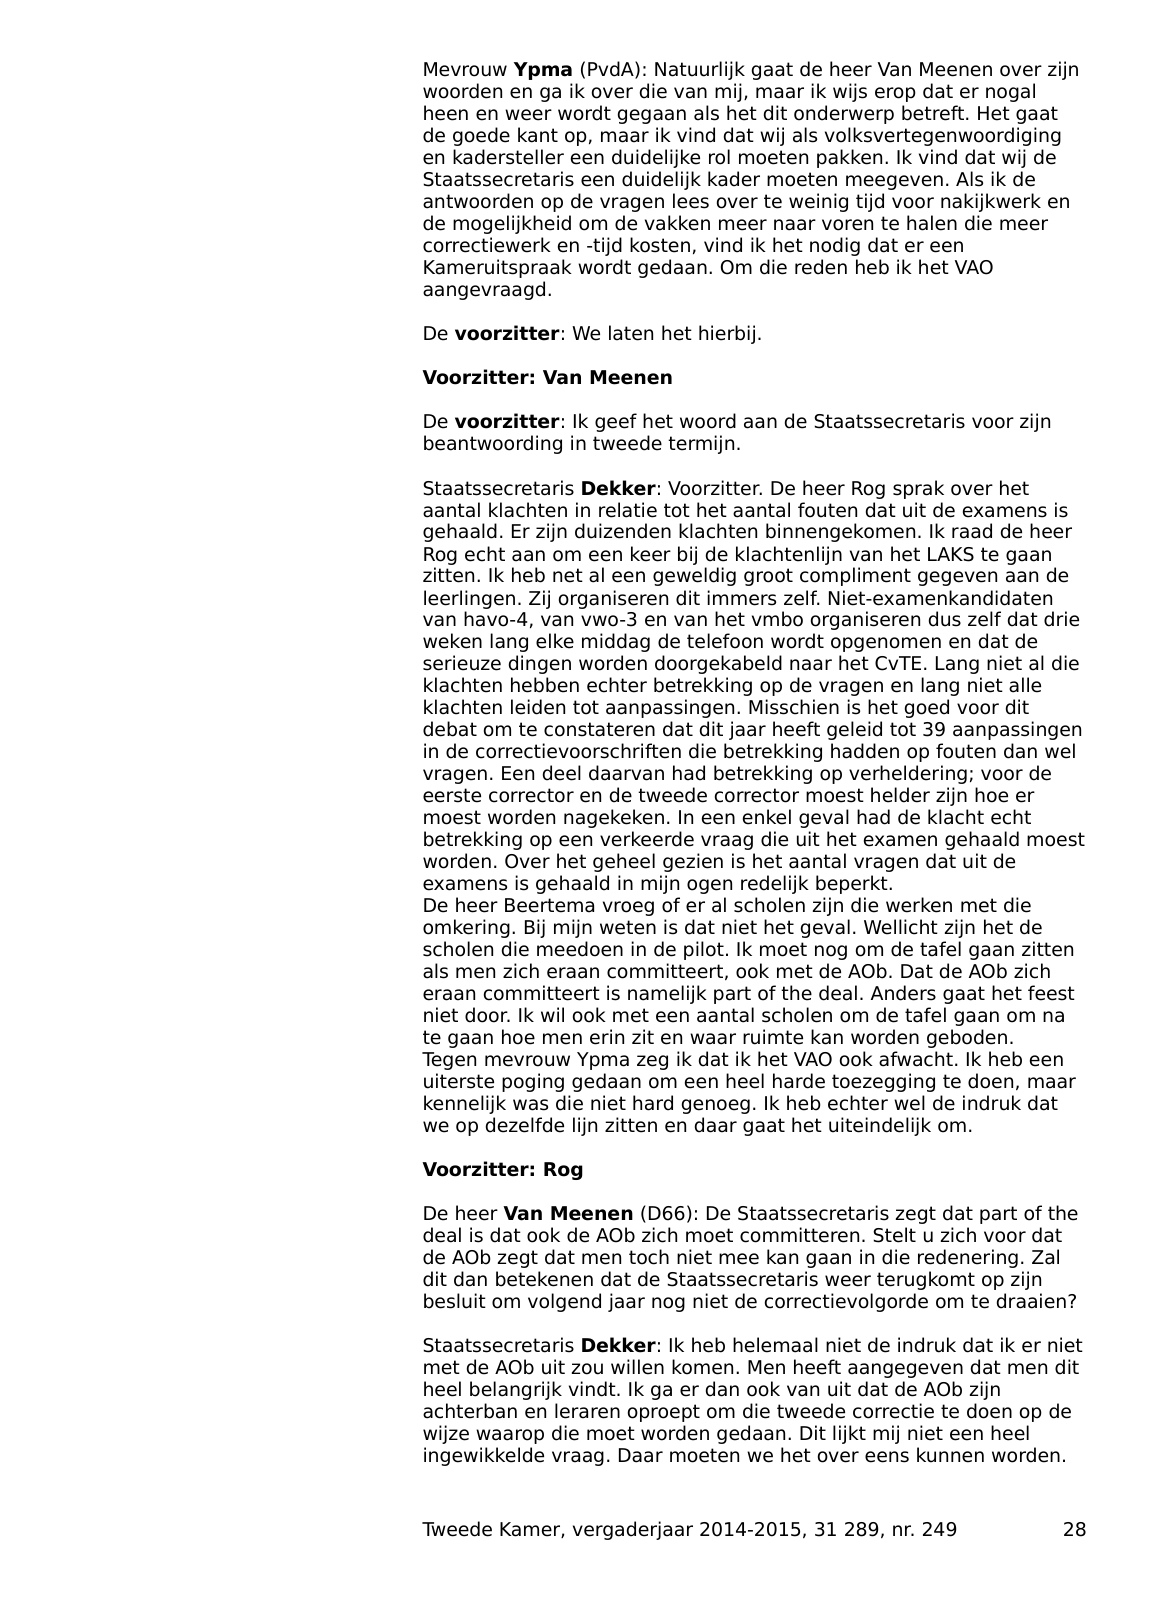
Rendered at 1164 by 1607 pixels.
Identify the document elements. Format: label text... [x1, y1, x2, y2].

text Tegen mevrouw Ypma zeg ik dat ik het VAO ook afwacht. Ik heb een uiterste poging gedaan om een heel harde toezegging te doen, maar kennelijk was die niet hard genoeg. Ik heb echter wel de indruk dat we op dezelfde lijn zitten en daar gaat het uiteindelijk om. [422, 1049, 1087, 1137]
text Staatssecretaris Dekker: Ik heb helemaal niet de indruk dat ik er niet met de AOb uit zou willen komen. Men heeft aangegeven dat men dit heel belangrijk vindt. Ik ga er dan ook van uit dat de AOb zijn achterban en leraren oproept om die tweede correctie te doen op de wijze waarop die moet worden gedaan. Dit lijkt mij niet een heel ingewikkelde vraag. Daar moeten we het over eens kunnen worden. [422, 1335, 1087, 1467]
text De voorzitter: Ik geef het woord aan de Staatssecretaris voor zijn beantwoording in tweede termijn. [422, 411, 1087, 455]
text De heer Van Meenen (D66): De Staatssecretaris zegt dat part of the deal is dat ook de AOb zich moet committeren. Stelt u zich voor dat de AOb zegt dat men toch niet mee kan gaan in die redenering. Zal dit dan betekenen dat de Staatssecretaris weer terugkomt op zijn besluit om volgend jaar nog niet de correctievolgorde om te draaien? [422, 1203, 1087, 1313]
text De voorzitter: We laten het hierbij. [422, 323, 1087, 345]
text De heer Beertema vroeg of er al scholen zijn die werken met die omkering. Bij mijn weten is dat niet het geval. Wellicht zijn het de scholen die meedoen in de pilot. Ik moet nog om de tafel gaan zitten als men zich eraan committeert, ook met de AOb. Dat de AOb zich eraan committeert is namelijk part of the deal. Anders gaat het feest niet door. Ik wil ook met een aantal scholen om de tafel gaan om na te gaan hoe men erin zit en waar ruimte kan worden geboden. [422, 895, 1087, 1049]
text Mevrouw Ypma (PvdA): Natuurlijk gaat de heer Van Meenen over zijn woorden en ga ik over die van mij, maar ik wijs erop dat er nogal heen en weer wordt gegaan als het dit onderwerp betreft. Het gaat de goede kant op, maar ik vind dat wij als volksvertegenwoordiging en kadersteller een duidelijke rol moeten pakken. Ik vind dat wij de Staatssecretaris een duidelijk kader moeten meegeven. Als ik de antwoorden op de vragen lees over te weinig tijd voor nakijkwerk en de mogelijkheid om de vakken meer naar voren te halen die meer correctiewerk en -tijd kosten, vind ik het nodig dat er een Kameruitspraak wordt gedaan. Om die reden heb ik het VAO aangevraagd. [422, 59, 1087, 301]
subtitle Voorzitter: Rog [422, 1159, 1087, 1181]
subtitle Voorzitter: Van Meenen [422, 367, 1087, 389]
text Staatssecretaris Dekker: Voorzitter. De heer Rog sprak over het aantal klachten in relatie tot het aantal fouten dat uit de examens is gehaald. Er zijn duizenden klachten binnengekomen. Ik raad de heer Rog echt aan om een keer bij de klachtenlijn van het LAKS te gaan zitten. Ik heb net al een geweldig groot compliment gegeven aan de leerlingen. Zij organiseren dit immers zelf. Niet-examenkandidaten van havo-4, van vwo-3 en van het vmbo organiseren dus zelf dat drie weken lang elke middag de telefoon wordt opgenomen en dat de serieuze dingen worden doorgekabeld naar het CvTE. Lang niet al die klachten hebben echter betrekking op de vragen en lang niet alle klachten leiden tot aanpassingen. Misschien is het goed voor dit debat om te constateren dat dit jaar heeft geleid tot 39 aanpassingen in de correctievoorschriften die betrekking hadden op fouten dan wel vragen. Een deel daarvan had betrekking op verheldering; voor de eerste corrector en de tweede corrector moest helder zijn hoe er moest worden nagekeken. In een enkel geval had de klacht echt betrekking op een verkeerde vraag die uit het examen gehaald moest worden. Over het geheel gezien is het aantal vragen dat uit de examens is gehaald in mijn ogen redelijk beperkt. [422, 477, 1087, 895]
